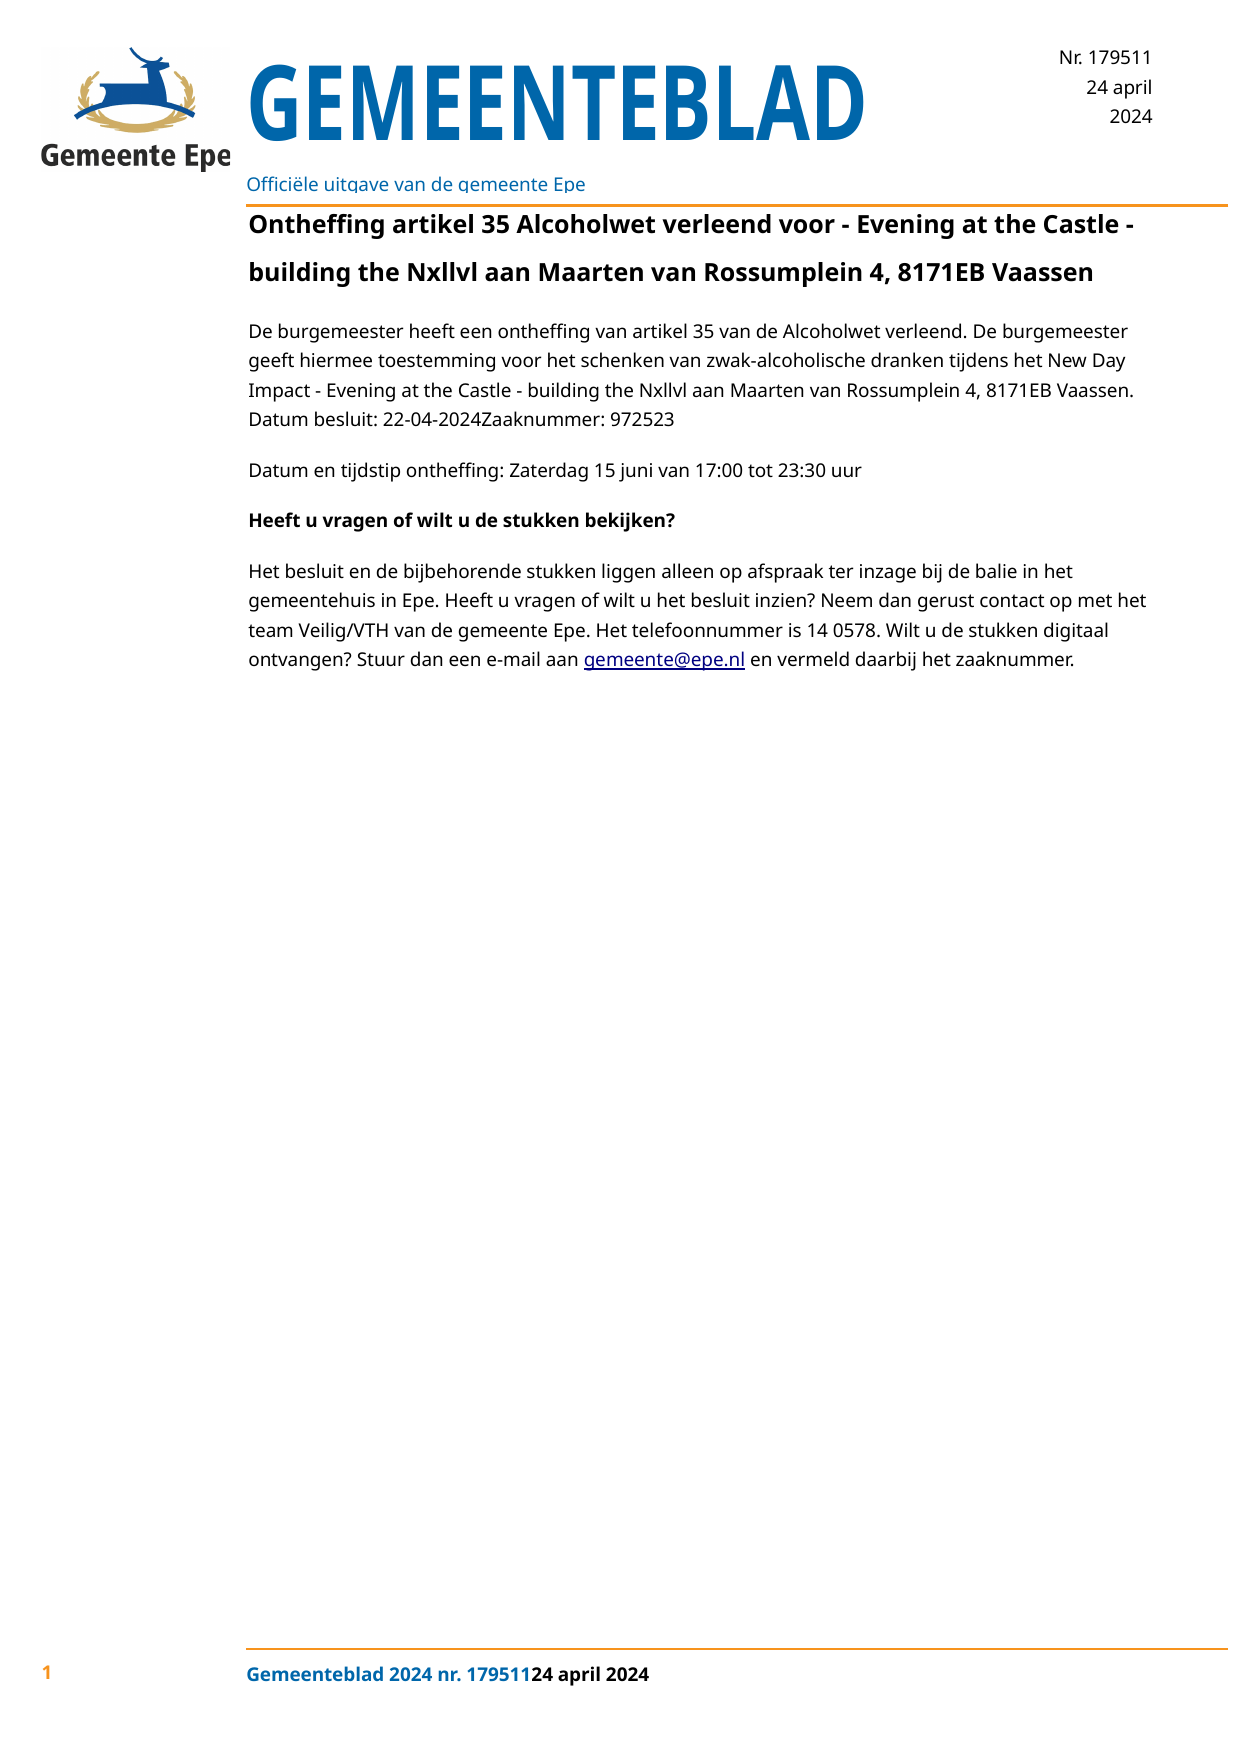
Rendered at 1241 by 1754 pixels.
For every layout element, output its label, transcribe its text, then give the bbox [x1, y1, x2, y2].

text Het besluit en de bijbehorende stukken liggen alleen op afspraak ter inzage bij de balie in het gemeentehuis in Epe. Heeft u vragen of wilt u het besluit inzien? Neem dan gerust contact op met het team Veilig/VTH van de gemeente Epe. Het telefoonnummer is 14 0578. Wilt u de stukken digitaal ontvangen? Stuur dan een e-mail aan gemeente@epe.nl en vermeld daarbij het zaaknummer. [248, 558, 1152, 672]
text De burgemeester heeft een ontheffing van artikel 35 van de Alcoholwet verleend. De burgemeester geeft hiermee toestemming voor het schenken van zwak-alcoholische dranken tijdens het New Day Impact - Evening at the Castle - building the Nxllvl aan Maarten van Rossumplein 4, 8171EB Vaassen. Datum besluit: 22-04-2024Zaaknummer: 972523 [248, 318, 1152, 432]
picture [41, 47, 231, 172]
text Heeft u vragen of wilt u de stukken bekijken? [248, 507, 1152, 533]
text Ontheffing artikel 35 Alcoholwet verleend voor - Evening at the Castle - building the Nxllvl aan Maarten van Rossumplein 4, 8171EB Vaassen [248, 207, 1152, 288]
text Datum en tijdstip ontheffing: Zaterdag 15 juni van 17:00 tot 23:30 uur [248, 457, 1152, 483]
